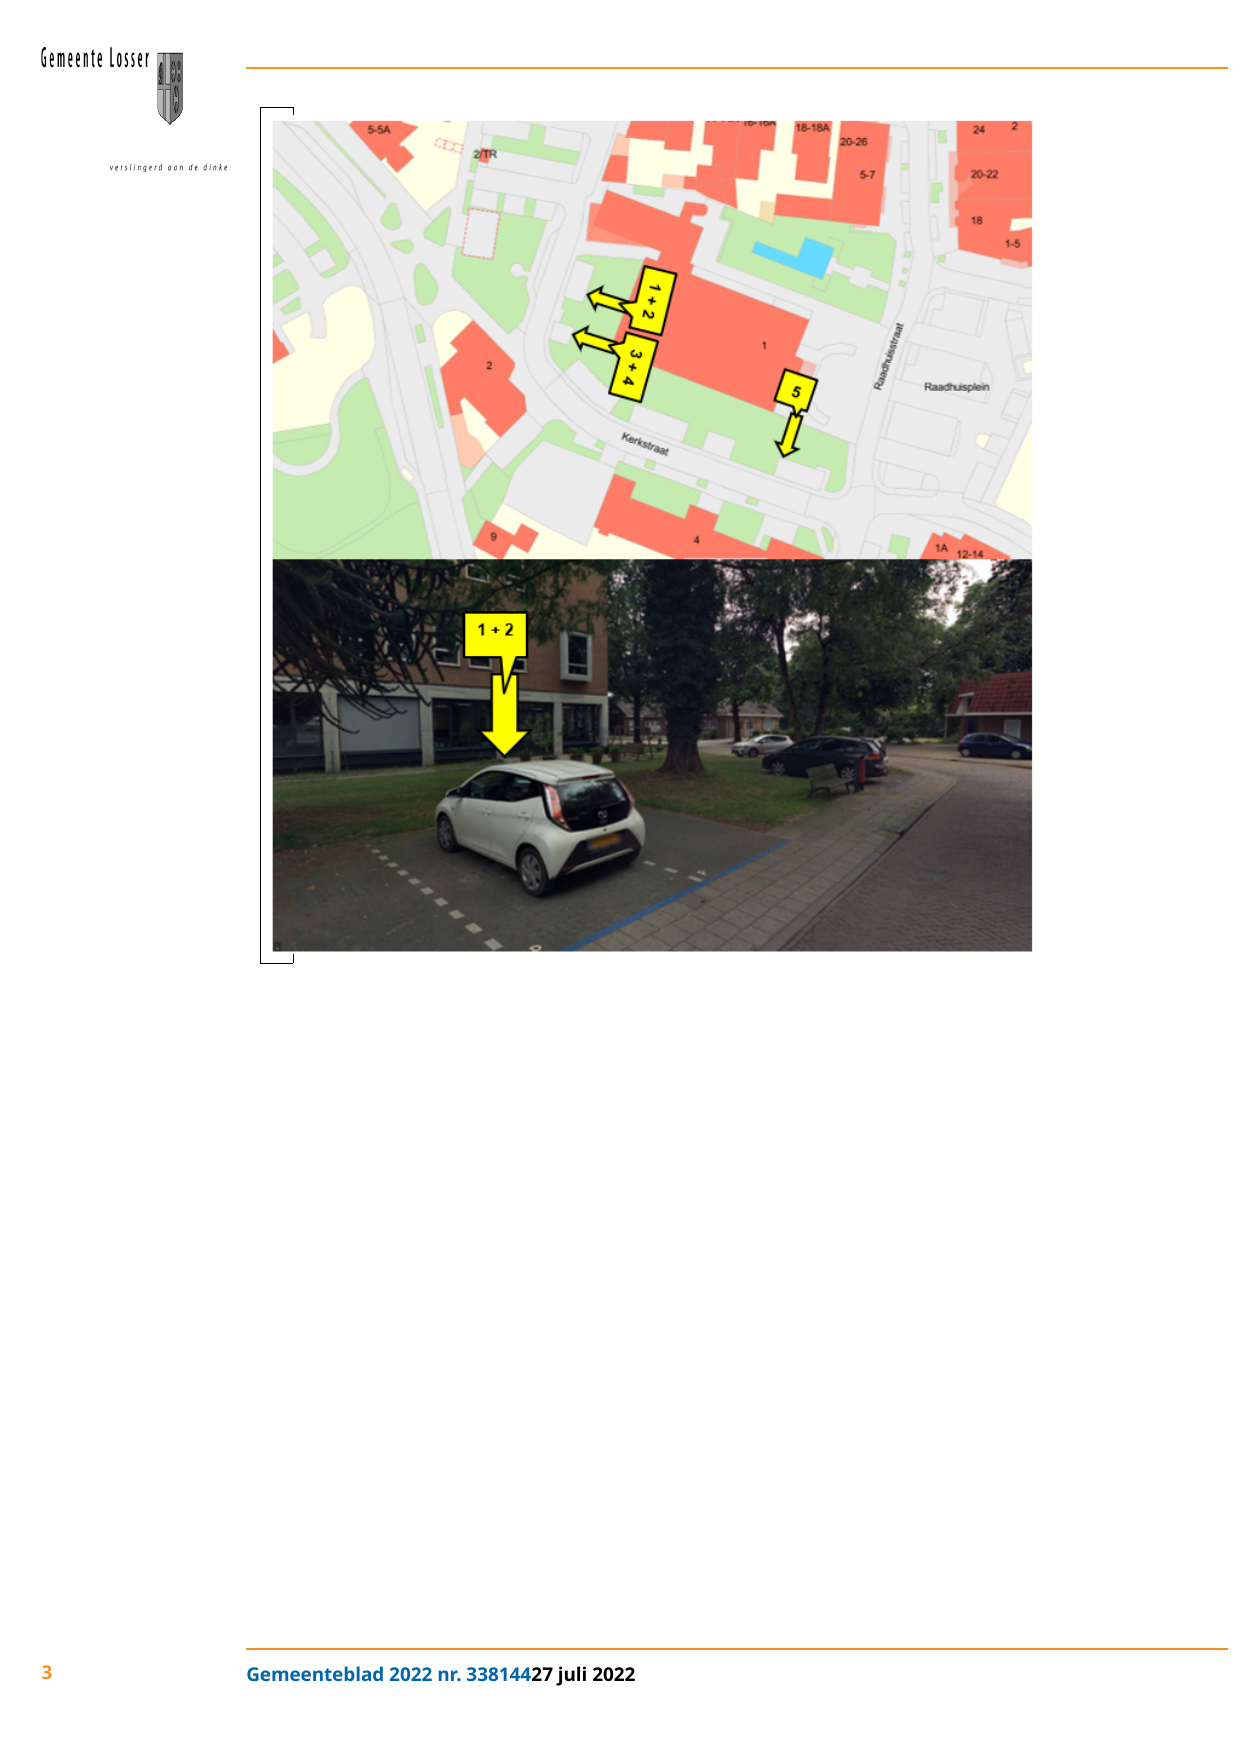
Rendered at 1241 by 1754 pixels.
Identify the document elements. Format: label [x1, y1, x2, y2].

picture [41, 47, 231, 172]
picture [268, 115, 1037, 954]
